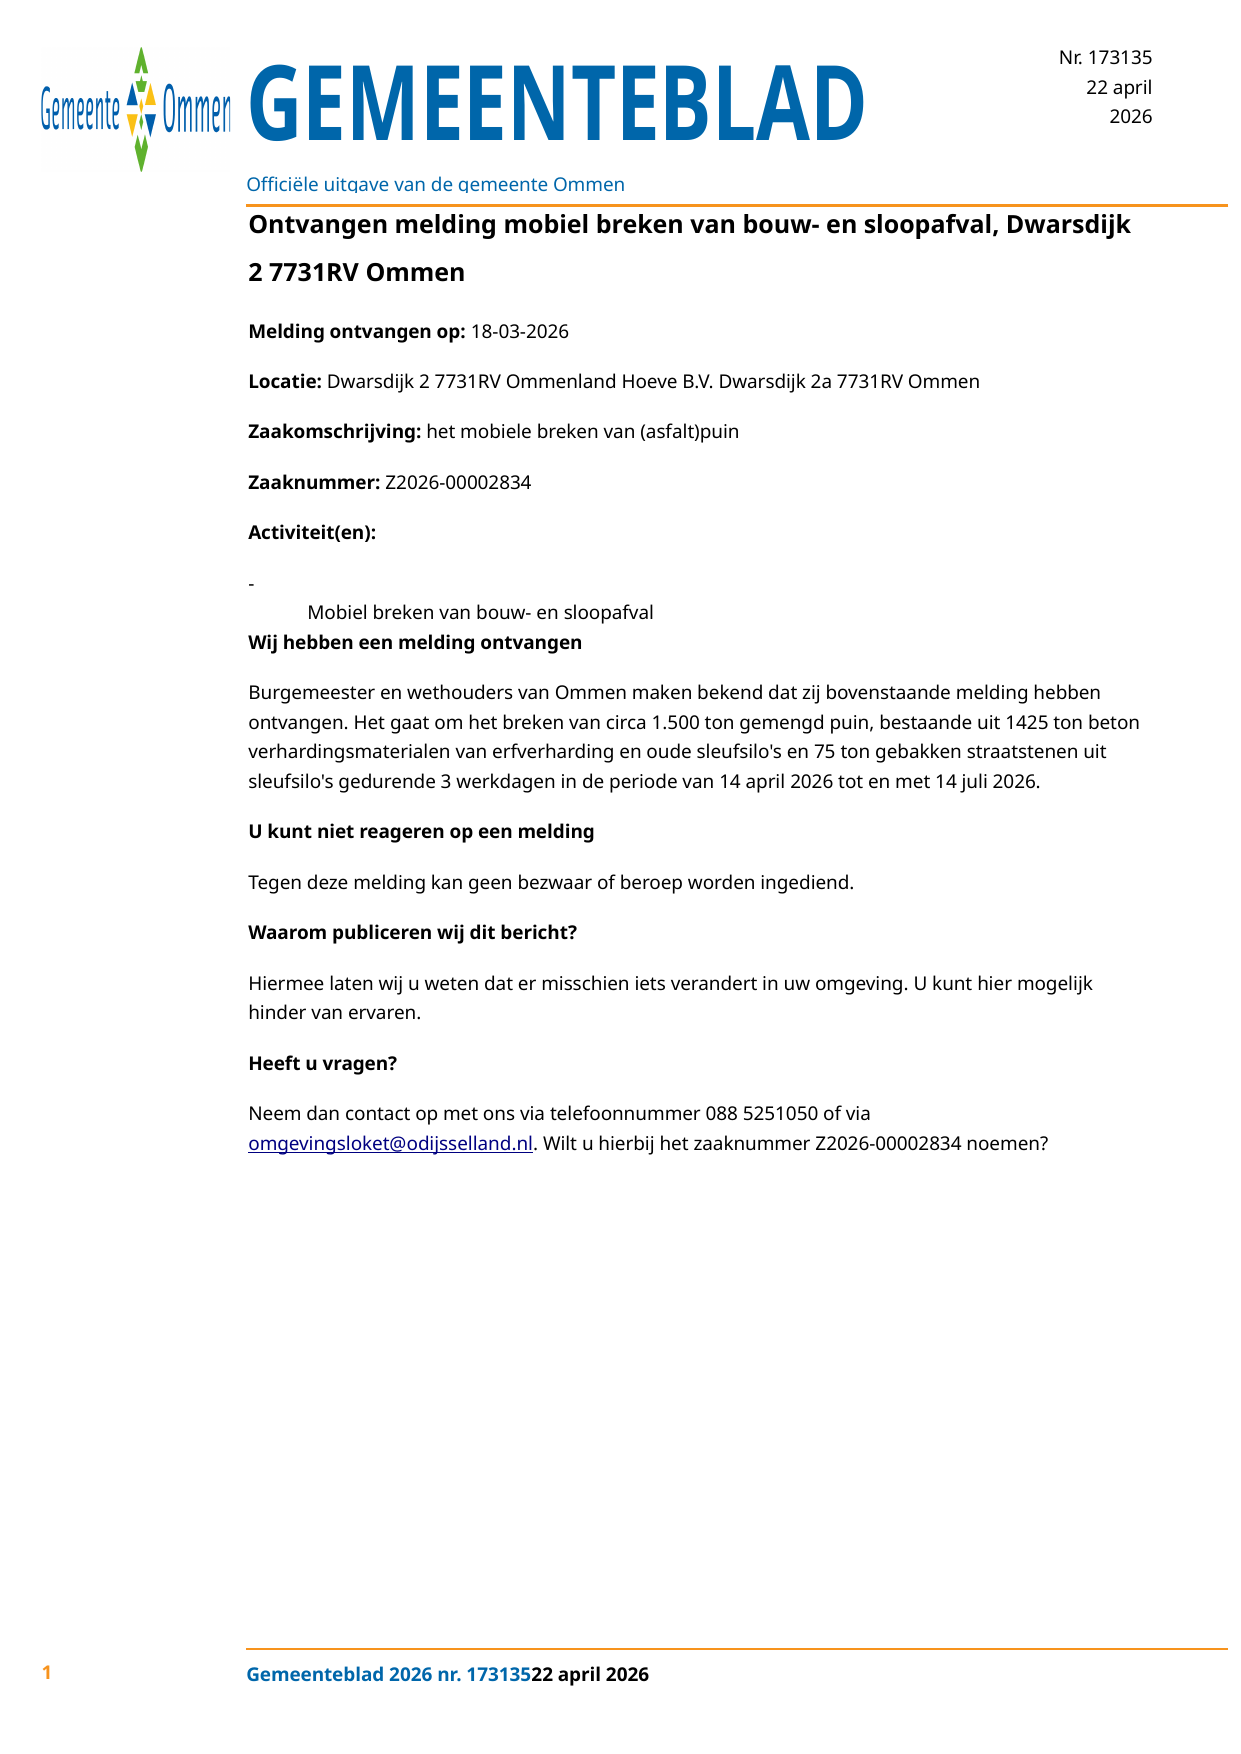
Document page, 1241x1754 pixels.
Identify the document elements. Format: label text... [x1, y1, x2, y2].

text Zaakomschrijving: het mobiele breken van (asfalt)puin [248, 419, 1152, 444]
list Mobiel breken van bouw- en sloopafval [248, 599, 1152, 625]
text Neem dan contact op met ons via telefoonnummer 088 5251050 of via omgevingsloket@odijsselland.nl. Wilt u hierbij het zaaknummer Z2026-00002834 noemen? [248, 1100, 1152, 1156]
text Ontvangen melding mobiel breken van bouw- en sloopafval, Dwarsdijk 2 7731RV Ommen [248, 207, 1152, 288]
picture [41, 47, 231, 172]
text Wij hebben een melding ontvangen [248, 629, 1152, 655]
text Melding ontvangen op: 18-03-2026 [248, 318, 1152, 344]
text Burgemeester en wethouders van Ommen maken bekend dat zij bovenstaande melding hebben ontvangen. Het gaat om het breken van circa 1.500 ton gemengd puin, bestaande uit 1425 ton beton verhardingsmaterialen van erfverharding en oude sleufsilo's en 75 ton gebakken straatstenen uit sleufsilo's gedurende 3 werkdagen in de periode van 14 april 2026 tot en met 14 juli 2026. [248, 679, 1152, 794]
text U kunt niet reageren op een melding [248, 819, 1152, 844]
text Heeft u vragen? [248, 1050, 1152, 1076]
text Zaaknummer: Z2026-00002834 [248, 469, 1152, 495]
text Waarom publiceren wij dit bericht? [248, 919, 1152, 945]
text Locatie: Dwarsdijk 2 7731RV Ommenland Hoeve B.V. Dwarsdijk 2a 7731RV Ommen [248, 368, 1152, 394]
text Activiteit(en): [248, 519, 1152, 545]
text Hiermee laten wij u weten dat er misschien iets verandert in uw omgeving. U kunt hier mogelijk hinder van ervaren. [248, 970, 1152, 1025]
text Tegen deze melding kan geen bezwaar of beroep worden ingediend. [248, 869, 1152, 895]
